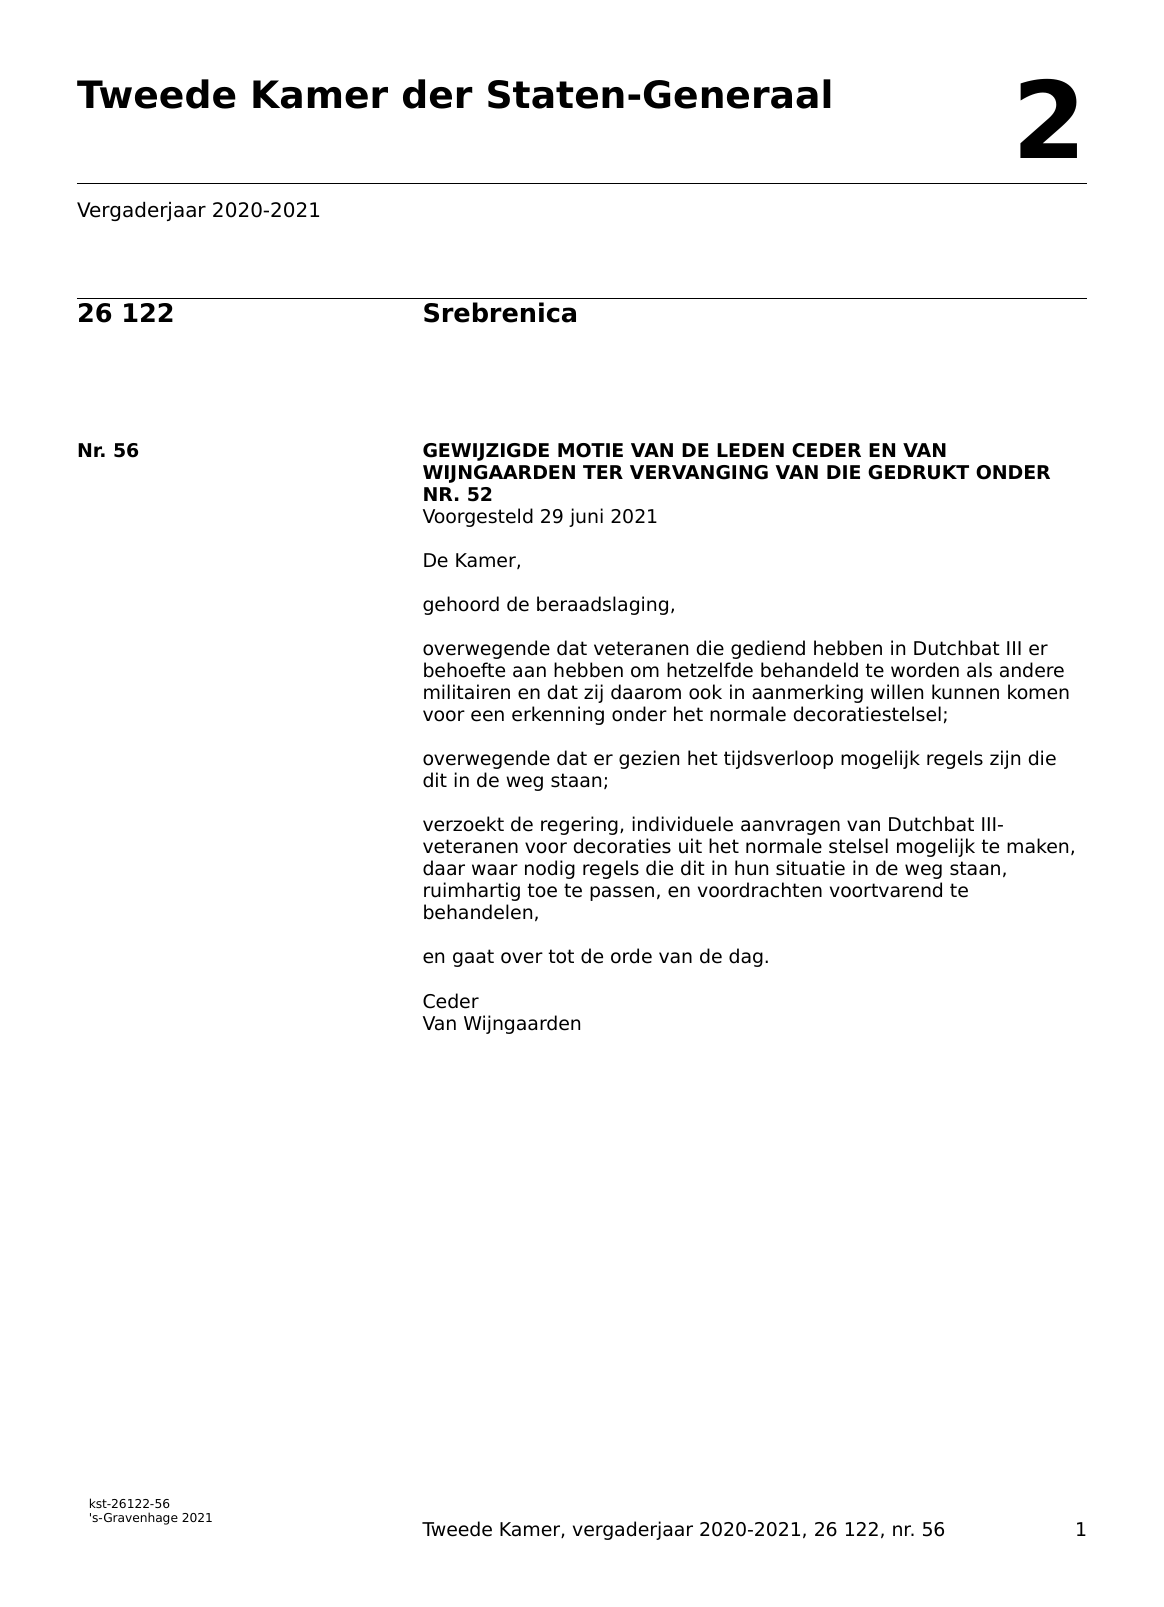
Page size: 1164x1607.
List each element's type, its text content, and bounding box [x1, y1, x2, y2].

text gehoord de beraadslaging, [422, 594, 1087, 616]
subtitle 26 122 Srebrenica [77, 299, 1087, 329]
text overwegende dat veteranen die gediend hebben in Dutchbat III er behoefte aan hebben om hetzelfde behandeld te worden als andere militairen en dat zij daarom ook in aanmerking willen kunnen komen voor een erkenning onder het normale decoratiestelsel; [422, 638, 1087, 726]
table_header 2 [886, 59, 1087, 183]
subtitle Nr. 56 GEWIJZIGDE MOTIE VAN DE LEDEN CEDER EN VAN WIJNGAARDEN TER VERVANGING VAN DIE GEDRUKT ONDER NR. 52 [77, 440, 1087, 506]
table_header Tweede Kamer der Staten-Generaal [77, 59, 886, 183]
table_cell Vergaderjaar 2020-2021 [77, 184, 1087, 298]
text De Kamer, [422, 550, 1087, 572]
text overwegende dat er gezien het tijdsverloop mogelijk regels zijn die dit in de weg staan; [422, 748, 1087, 792]
text en gaat over tot de orde van de dag. [422, 946, 1087, 968]
text Ceder [422, 991, 1087, 1013]
text Van Wijngaarden [422, 1013, 1087, 1034]
text Voorgesteld 29 juni 2021 [422, 506, 1087, 528]
text kst-26122-56 [88, 1497, 323, 1511]
text verzoekt de regering, individuele aanvragen van Dutchbat III-veteranen voor decoraties uit het normale stelsel mogelijk te maken, daar waar nodig regels die dit in hun situatie in de weg staan, ruimhartig toe te passen, en voordrachten voortvarend te behandelen, [422, 814, 1087, 924]
text 's-Gravenhage 2021 [88, 1511, 323, 1525]
